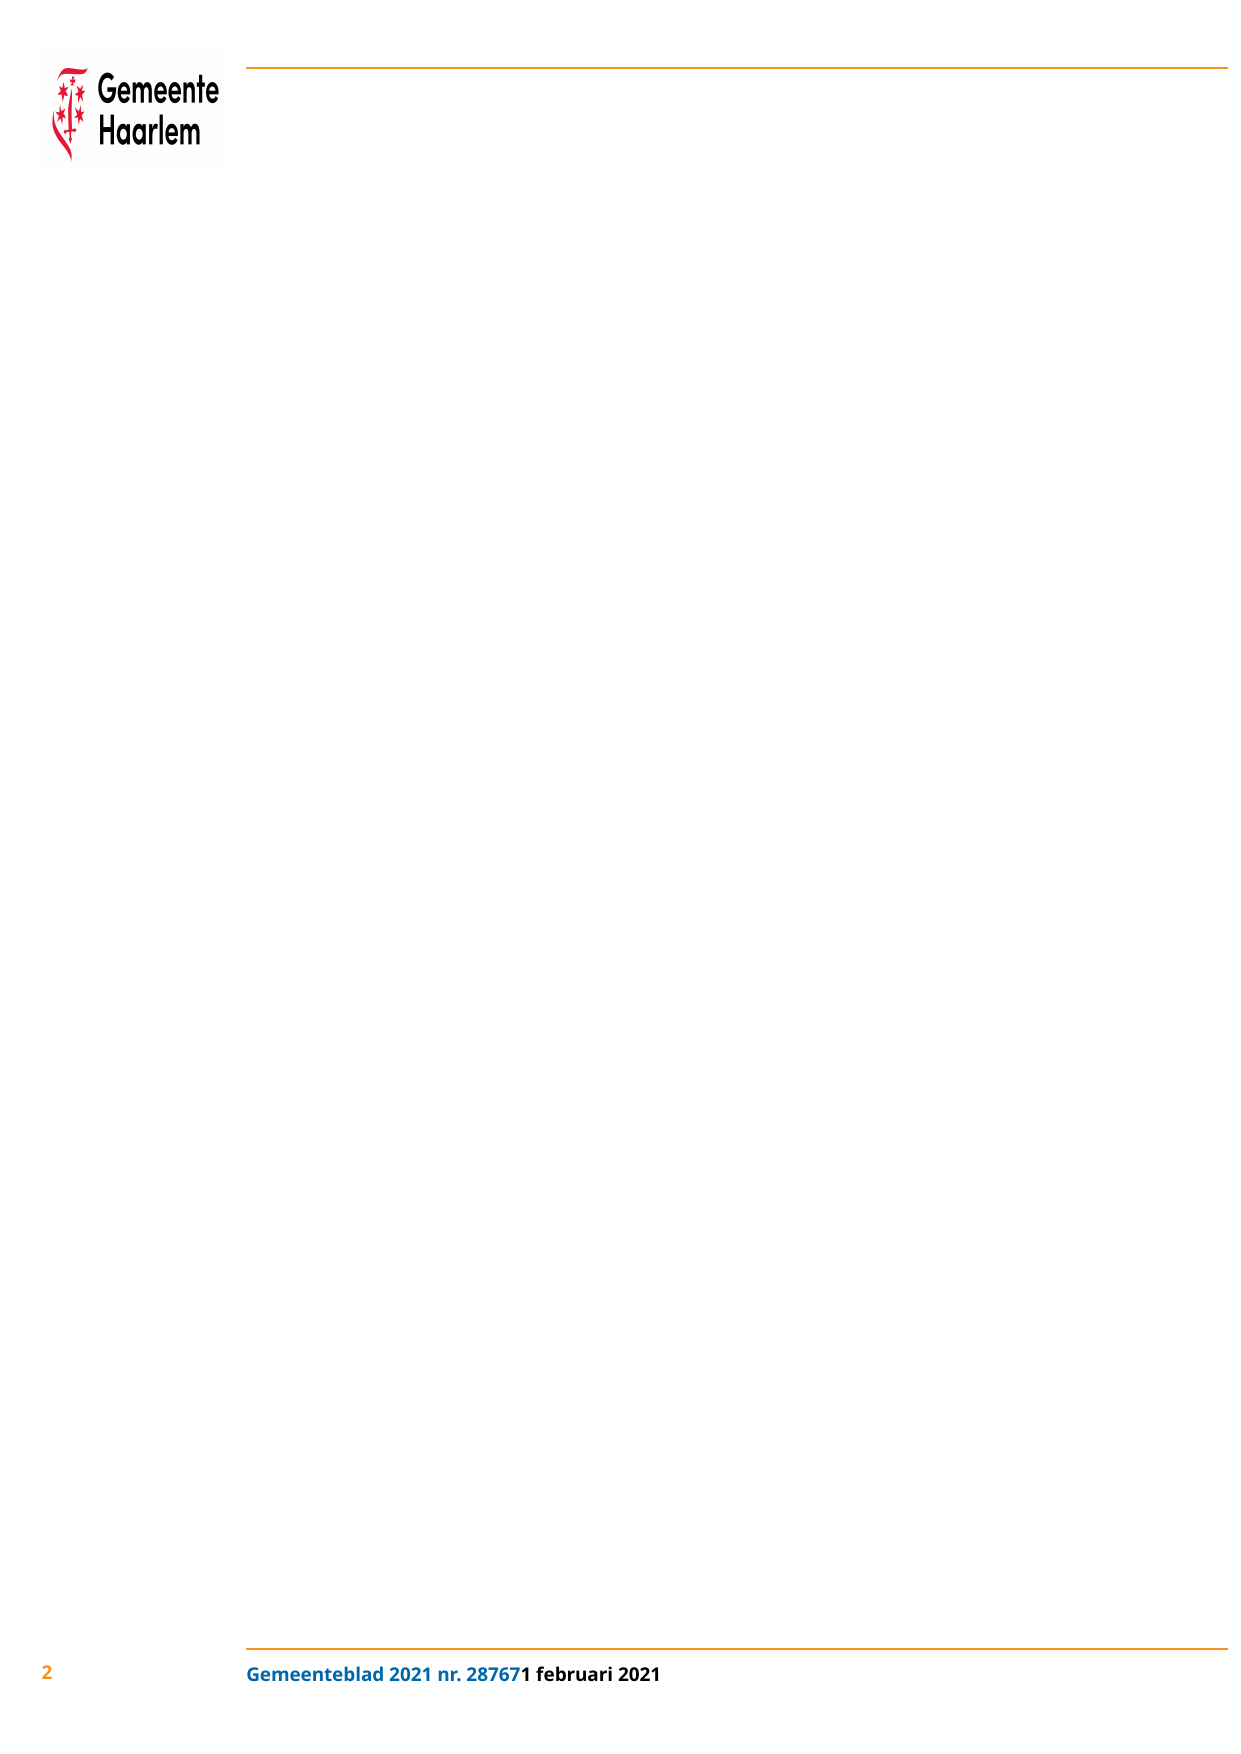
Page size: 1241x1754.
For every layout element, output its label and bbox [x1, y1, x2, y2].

picture [41, 47, 231, 172]
